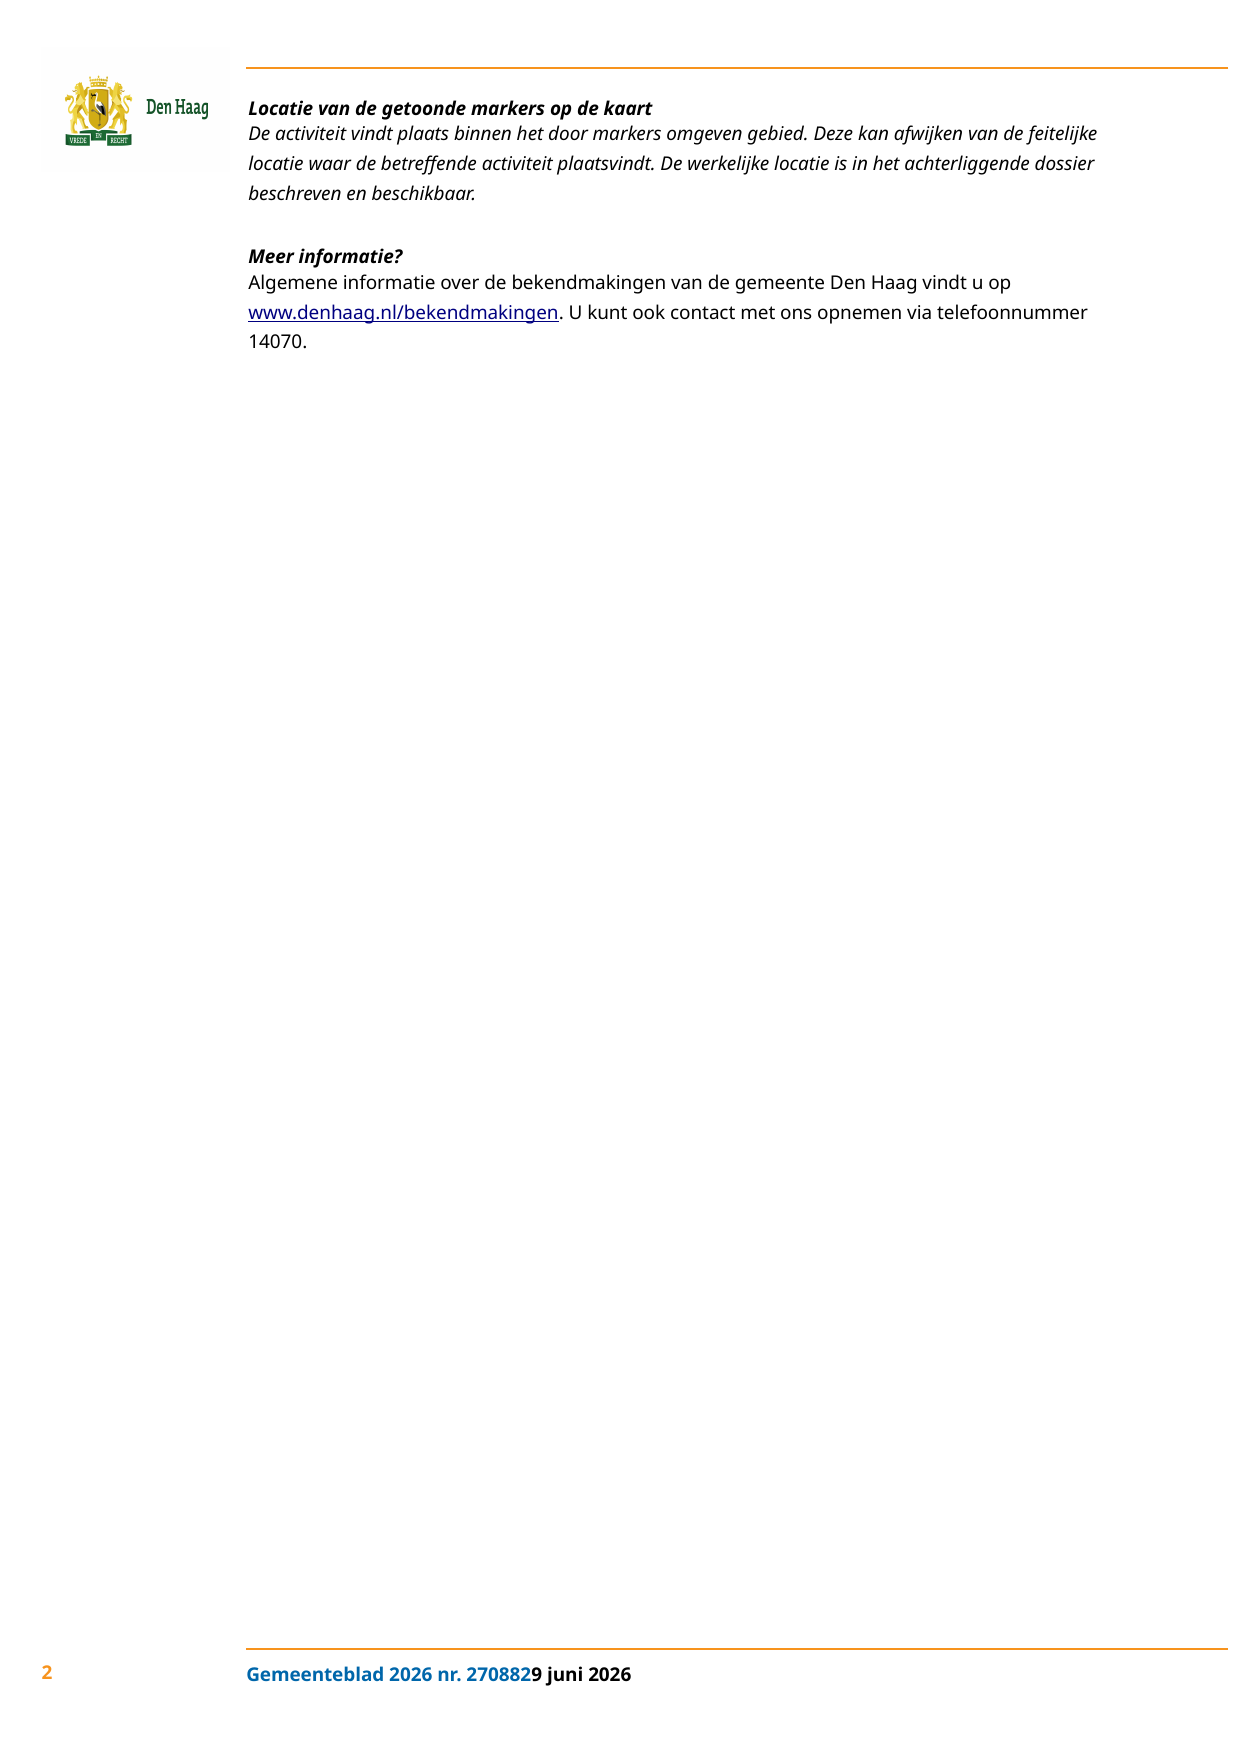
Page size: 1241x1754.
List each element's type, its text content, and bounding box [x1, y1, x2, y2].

text Meer informatie? [248, 244, 1152, 269]
picture [41, 47, 231, 172]
text De activiteit vindt plaats binnen het door markers omgeven gebied. Deze kan afwijken van de feitelijke locatie waar de betreffende activiteit plaatsvindt. De werkelijke locatie is in het achterliggende dossier beschreven en beschikbaar. [248, 121, 1152, 205]
text Locatie van de getoonde markers op de kaart [248, 95, 1152, 121]
text Algemene informatie over de bekendmakingen van de gemeente Den Haag vindt u op www.denhaag.nl/bekendmakingen. U kunt ook contact met ons opnemen via telefoonnummer 14070. [248, 269, 1152, 354]
